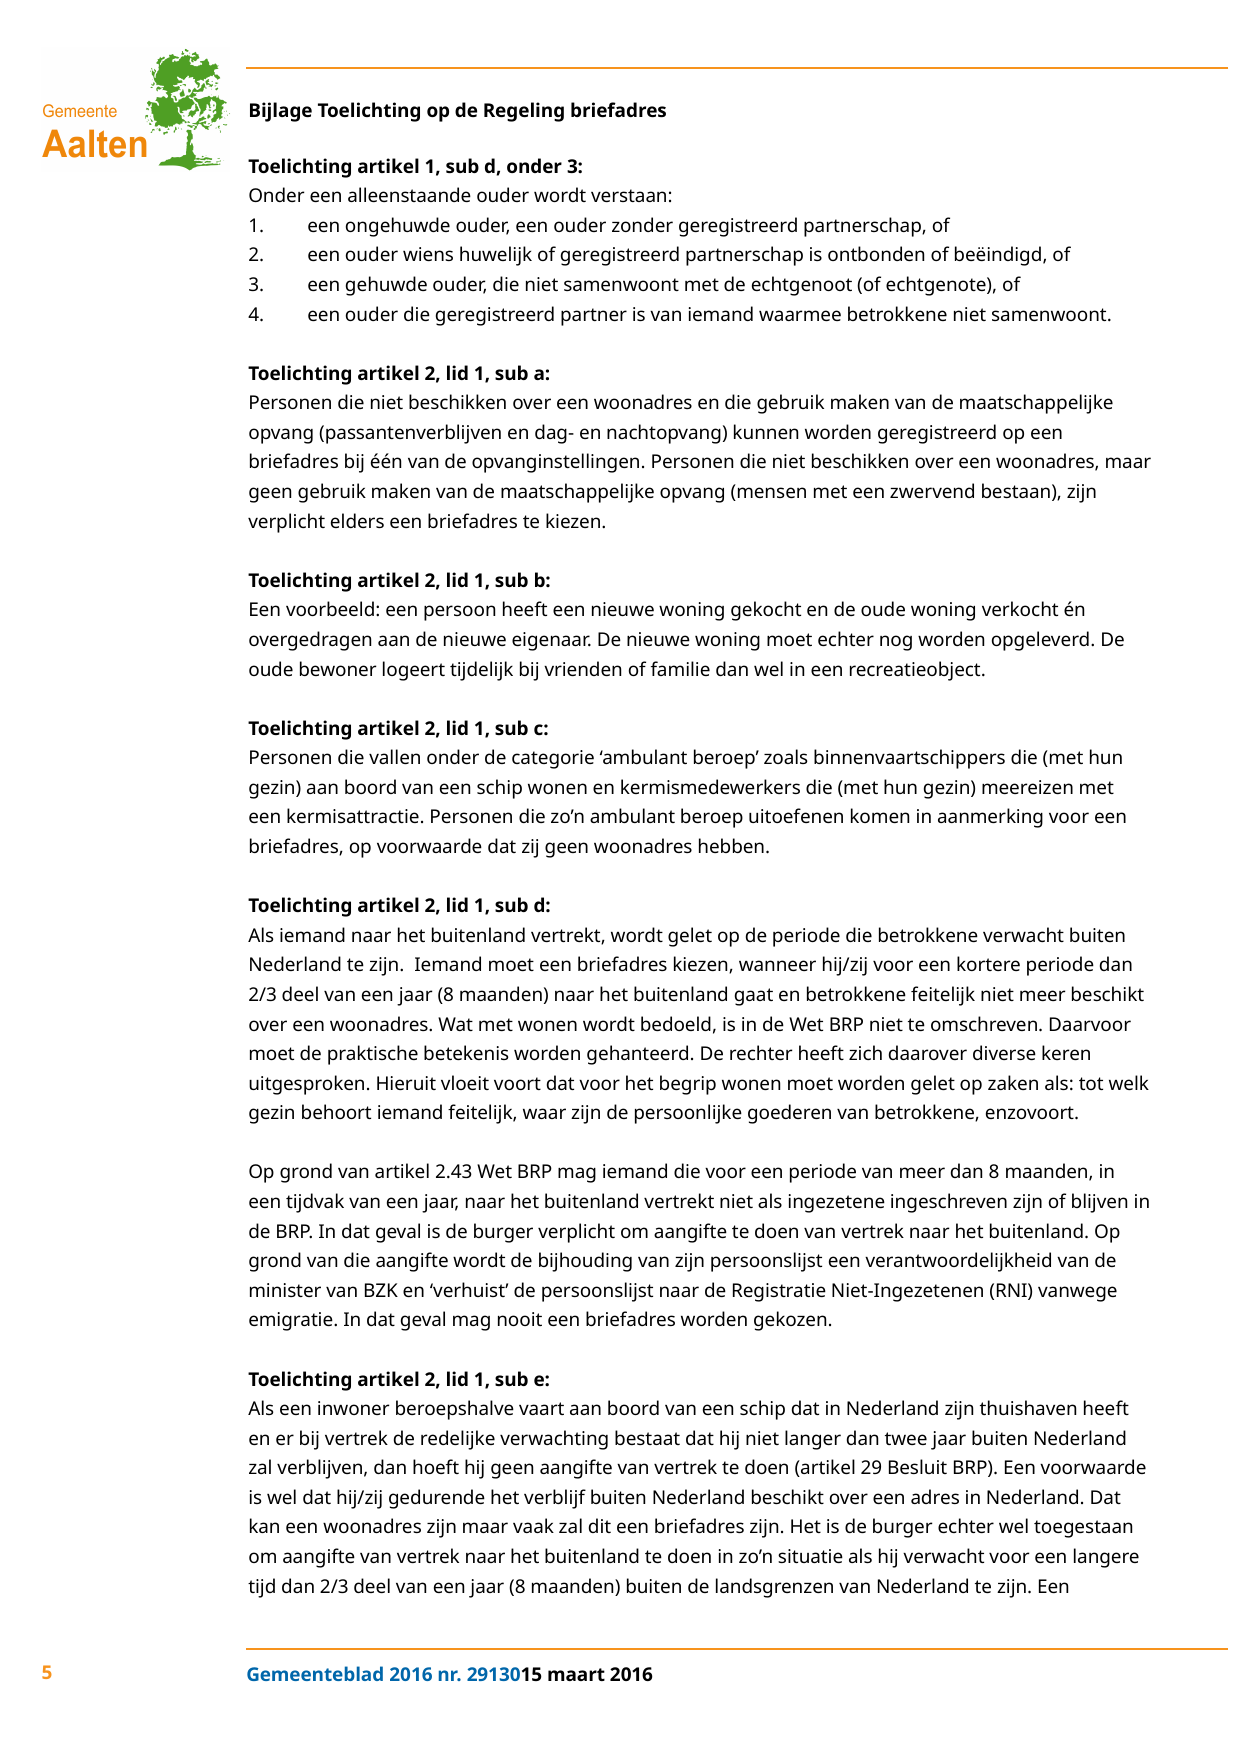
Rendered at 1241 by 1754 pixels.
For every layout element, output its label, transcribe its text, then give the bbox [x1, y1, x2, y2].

text Als iemand naar het buitenland vertrekt, wordt gelet op de periode die betrokkene verwacht buiten Nederland te zijn. Iemand moet een briefadres kiezen, wanneer hij/zij voor een kortere periode dan 2/3 deel van een jaar (8 maanden) naar het buitenland gaat en betrokkene feitelijk niet meer beschikt over een woonadres. Wat met wonen wordt bedoeld, is in de Wet BRP niet te omschreven. Daarvoor moet de praktische betekenis worden gehanteerd. De rechter heeft zich daarover diverse keren uitgesproken. Hieruit vloeit voort dat voor het begrip wonen moet worden gelet op zaken als: tot welk gezin behoort iemand feitelijk, waar zijn de persoonlijke goederen van betrokkene, enzovoort. [248, 922, 1152, 1125]
text Personen die niet beschikken over een woonadres en die gebruik maken van de maatschappelijke opvang (passantenverblijven en dag- en nachtopvang) kunnen worden geregistreerd op een briefadres bij één van de opvanginstellingen. Personen die niet beschikken over een woonadres, maar geen gebruik maken van de maatschappelijke opvang (mensen met een zwervend bestaan), zijn verplicht elders een briefadres te kiezen. [248, 389, 1152, 534]
text Toelichting artikel 2, lid 1, sub d: [248, 892, 1152, 918]
list een ouder die geregistreerd partner is van iemand waarmee betrokkene niet samenwoont. [248, 301, 1152, 327]
text Toelichting artikel 1, sub d, onder 3: [248, 153, 1152, 179]
text Toelichting artikel 2, lid 1, sub e: [248, 1366, 1152, 1392]
list een ongehuwde ouder, een ouder zonder geregistreerd partnerschap, of [248, 212, 1152, 238]
list een gehuwde ouder, die niet samenwoont met de echtgenoot (of echtgenote), of [248, 271, 1152, 297]
text Toelichting artikel 2, lid 1, sub a: [248, 360, 1152, 386]
text Als een inwoner beroepshalve vaart aan boord van een schip dat in Nederland zijn thuishaven heeft en er bij vertrek de redelijke verwachting bestaat dat hij niet langer dan twee jaar buiten Nederland zal verblijven, dan hoeft hij geen aangifte van vertrek te doen (artikel 29 Besluit BRP). Een voorwaarde is wel dat hij/zij gedurende het verblijf buiten Nederland beschikt over een adres in Nederland. Dat kan een woonadres zijn maar vaak zal dit een briefadres zijn. Het is de burger echter wel toegestaan om aangifte van vertrek naar het buitenland te doen in zo’n situatie als hij verwacht voor een langere tijd dan 2/3 deel van een jaar (8 maanden) buiten de landsgrenzen van Nederland te zijn. Een [248, 1395, 1152, 1599]
text Toelichting artikel 2, lid 1, sub c: [248, 715, 1152, 741]
text Bijlage Toelichting op de Regeling briefadres [248, 95, 1152, 123]
text Op grond van artikel 2.43 Wet BRP mag iemand die voor een periode van meer dan 8 maanden, in een tijdvak van een jaar, naar het buitenland vertrekt niet als ingezetene ingeschreven zijn of blijven in de BRP. In dat geval is de burger verplicht om aangifte te doen van vertrek naar het buitenland. Op grond van die aangifte wordt de bijhouding van zijn persoonslijst een verantwoordelijkheid van de minister van BZK en ‘verhuist’ de persoonslijst naar de Registratie Niet-Ingezetenen (RNI) vanwege emigratie. In dat geval mag nooit een briefadres worden gekozen. [248, 1159, 1152, 1332]
text Personen die vallen onder de categorie ‘ambulant beroep’ zoals binnenvaartschippers die (met hun gezin) aan boord van een schip wonen en kermismedewerkers die (met hun gezin) meereizen met een kermisattractie. Personen die zo’n ambulant beroep uitoefenen komen in aanmerking voor een briefadres, op voorwaarde dat zij geen woonadres hebben. [248, 744, 1152, 859]
text Toelichting artikel 2, lid 1, sub b: [248, 567, 1152, 593]
text Onder een alleenstaande ouder wordt verstaan: [248, 182, 1152, 208]
text Een voorbeeld: een persoon heeft een nieuwe woning gekocht en de oude woning verkocht én overgedragen aan de nieuwe eigenaar. De nieuwe woning moet echter nog worden opgeleverd. De oude bewoner logeert tijdelijk bij vrienden of familie dan wel in een recreatieobject. [248, 597, 1152, 682]
list een ouder wiens huwelijk of geregistreerd partnerschap is ontbonden of beëindigd, of [248, 242, 1152, 267]
picture [41, 47, 231, 172]
